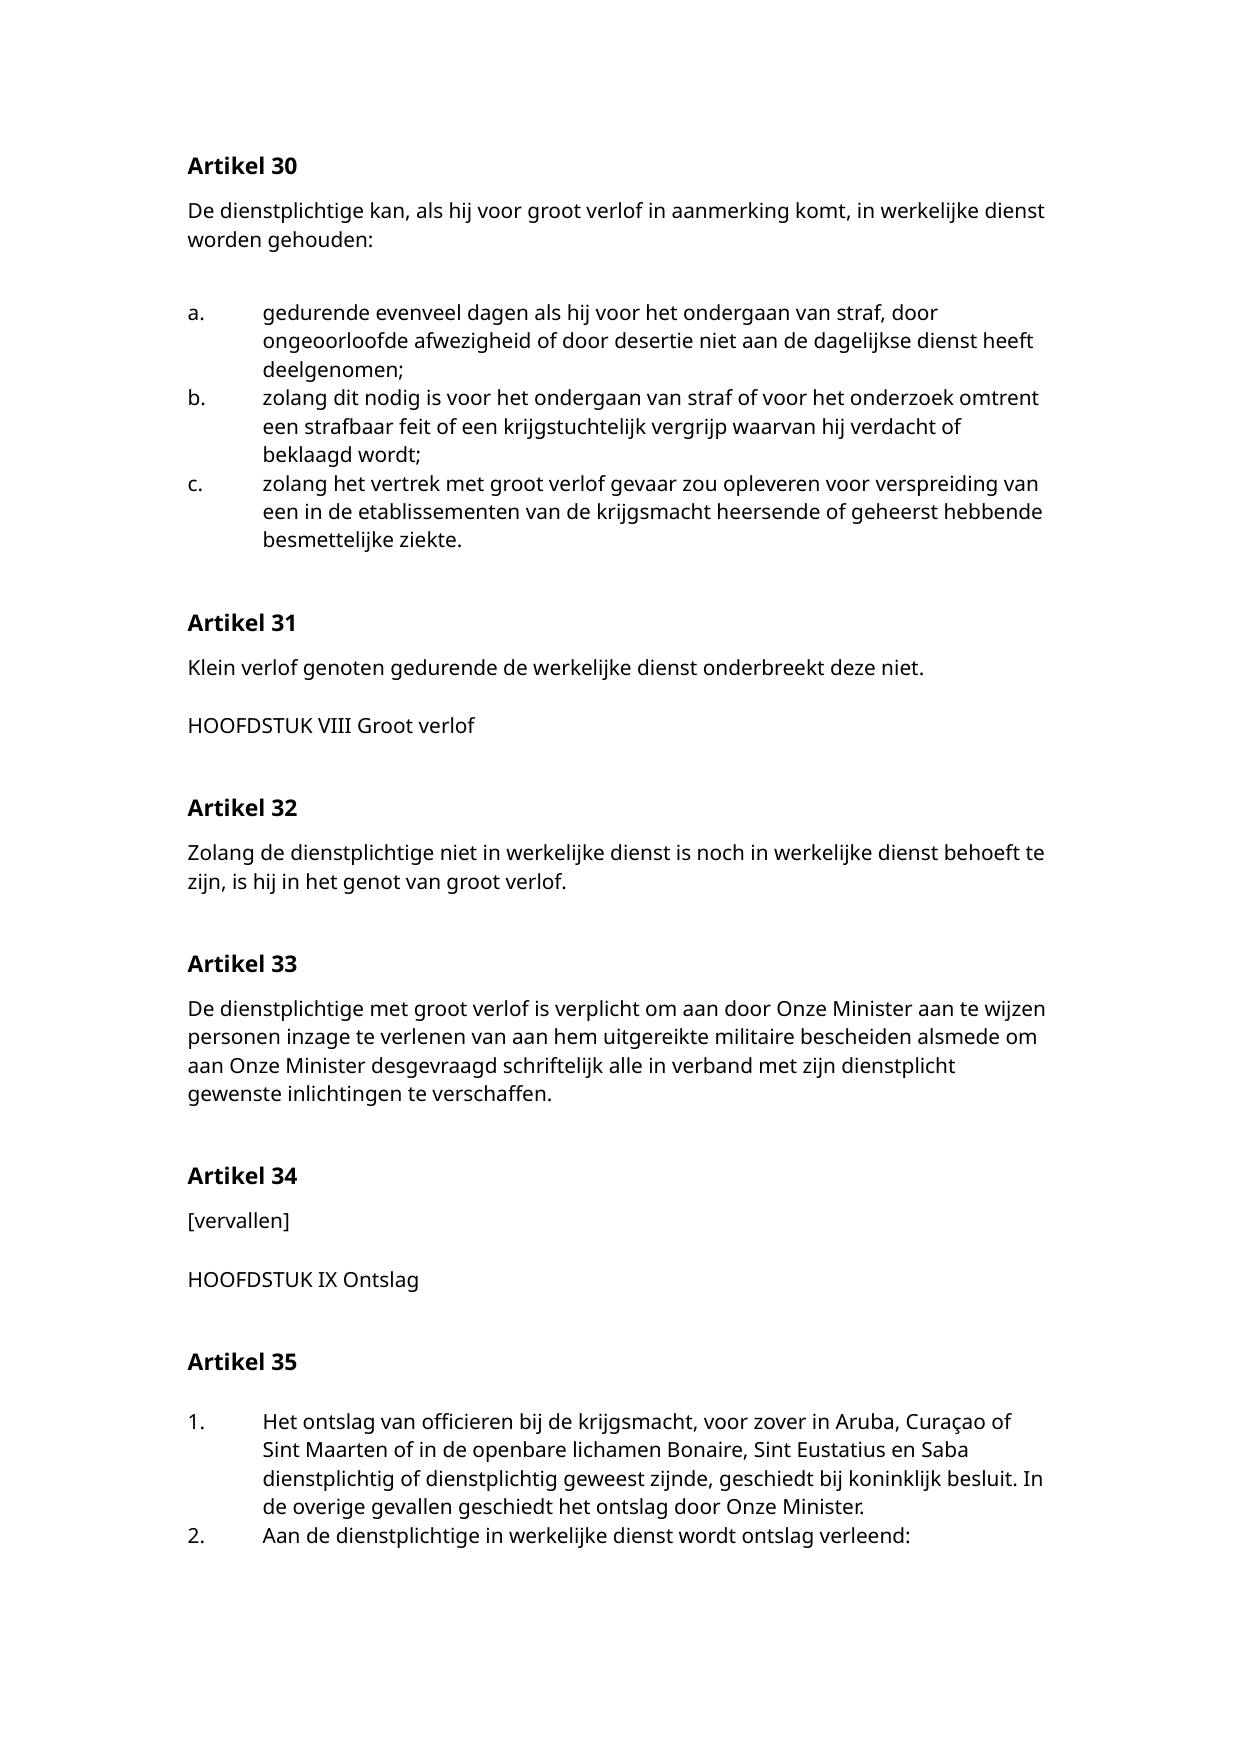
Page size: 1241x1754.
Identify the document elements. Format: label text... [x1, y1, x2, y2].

subtitle Artikel 31 [187, 607, 1053, 638]
subtitle Artikel 33 [187, 948, 1053, 979]
subtitle Artikel 32 [187, 792, 1053, 823]
list Aan de dienstplichtige in werkelijke dienst wordt ontslag verleend: [187, 1521, 1053, 1549]
subtitle HOOFDSTUK VIII Groot verlof [187, 711, 1053, 740]
subtitle Artikel 34 [187, 1160, 1053, 1192]
text Klein verlof genoten gedurende de werkelijke dienst onderbreekt deze niet. [187, 653, 1053, 681]
list gedurende evenveel dagen als hij voor het ondergaan van straf, door ongeoorloofde afwezigheid of door desertie niet aan de dagelijkse dienst heeft deelgenomen; [187, 298, 1053, 383]
text De dienstplichtige kan, als hij voor groot verlof in aanmerking komt, in werkelijke dienst worden gehouden: [187, 196, 1053, 253]
list Het ontslag van officieren bij de krijgsmacht, voor zover in Aruba, Curaçao of Sint Maarten of in de openbare lichamen Bonaire, Sint Eustatius en Saba dienstplichtig of dienstplichtig geweest zijnde, geschiedt bij koninklijk besluit. In de overige gevallen geschiedt het ontslag door Onze Minister. [187, 1407, 1053, 1521]
text De dienstplichtige met groot verlof is verplicht om aan door Onze Minister aan te wijzen personen inzage te verlenen van aan hem uitgereikte militaire bescheiden alsmede om aan Onze Minister desgevraagd schriftelijk alle in verband met zijn dienstplicht gewenste inlichtingen te verschaffen. [187, 994, 1053, 1108]
list zolang het vertrek met groot verlof gevaar zou opleveren voor verspreiding van een in de etablissementen van de krijgsmacht heersende of geheerst hebbende besmettelijke ziekte. [187, 469, 1053, 554]
text [vervallen] [187, 1207, 1053, 1235]
text Zolang de dienstplichtige niet in werkelijke dienst is noch in werkelijke dienst behoeft te zijn, is hij in het genot van groot verlof. [187, 838, 1053, 895]
list zolang dit nodig is voor het ondergaan van straf of voor het onderzoek omtrent een strafbaar feit of een krijgstuchtelijk vergrijp waarvan hij verdacht of beklaagd wordt; [187, 383, 1053, 469]
subtitle Artikel 30 [187, 150, 1053, 181]
subtitle HOOFDSTUK IX Ontslag [187, 1265, 1053, 1293]
subtitle Artikel 35 [187, 1346, 1053, 1377]
